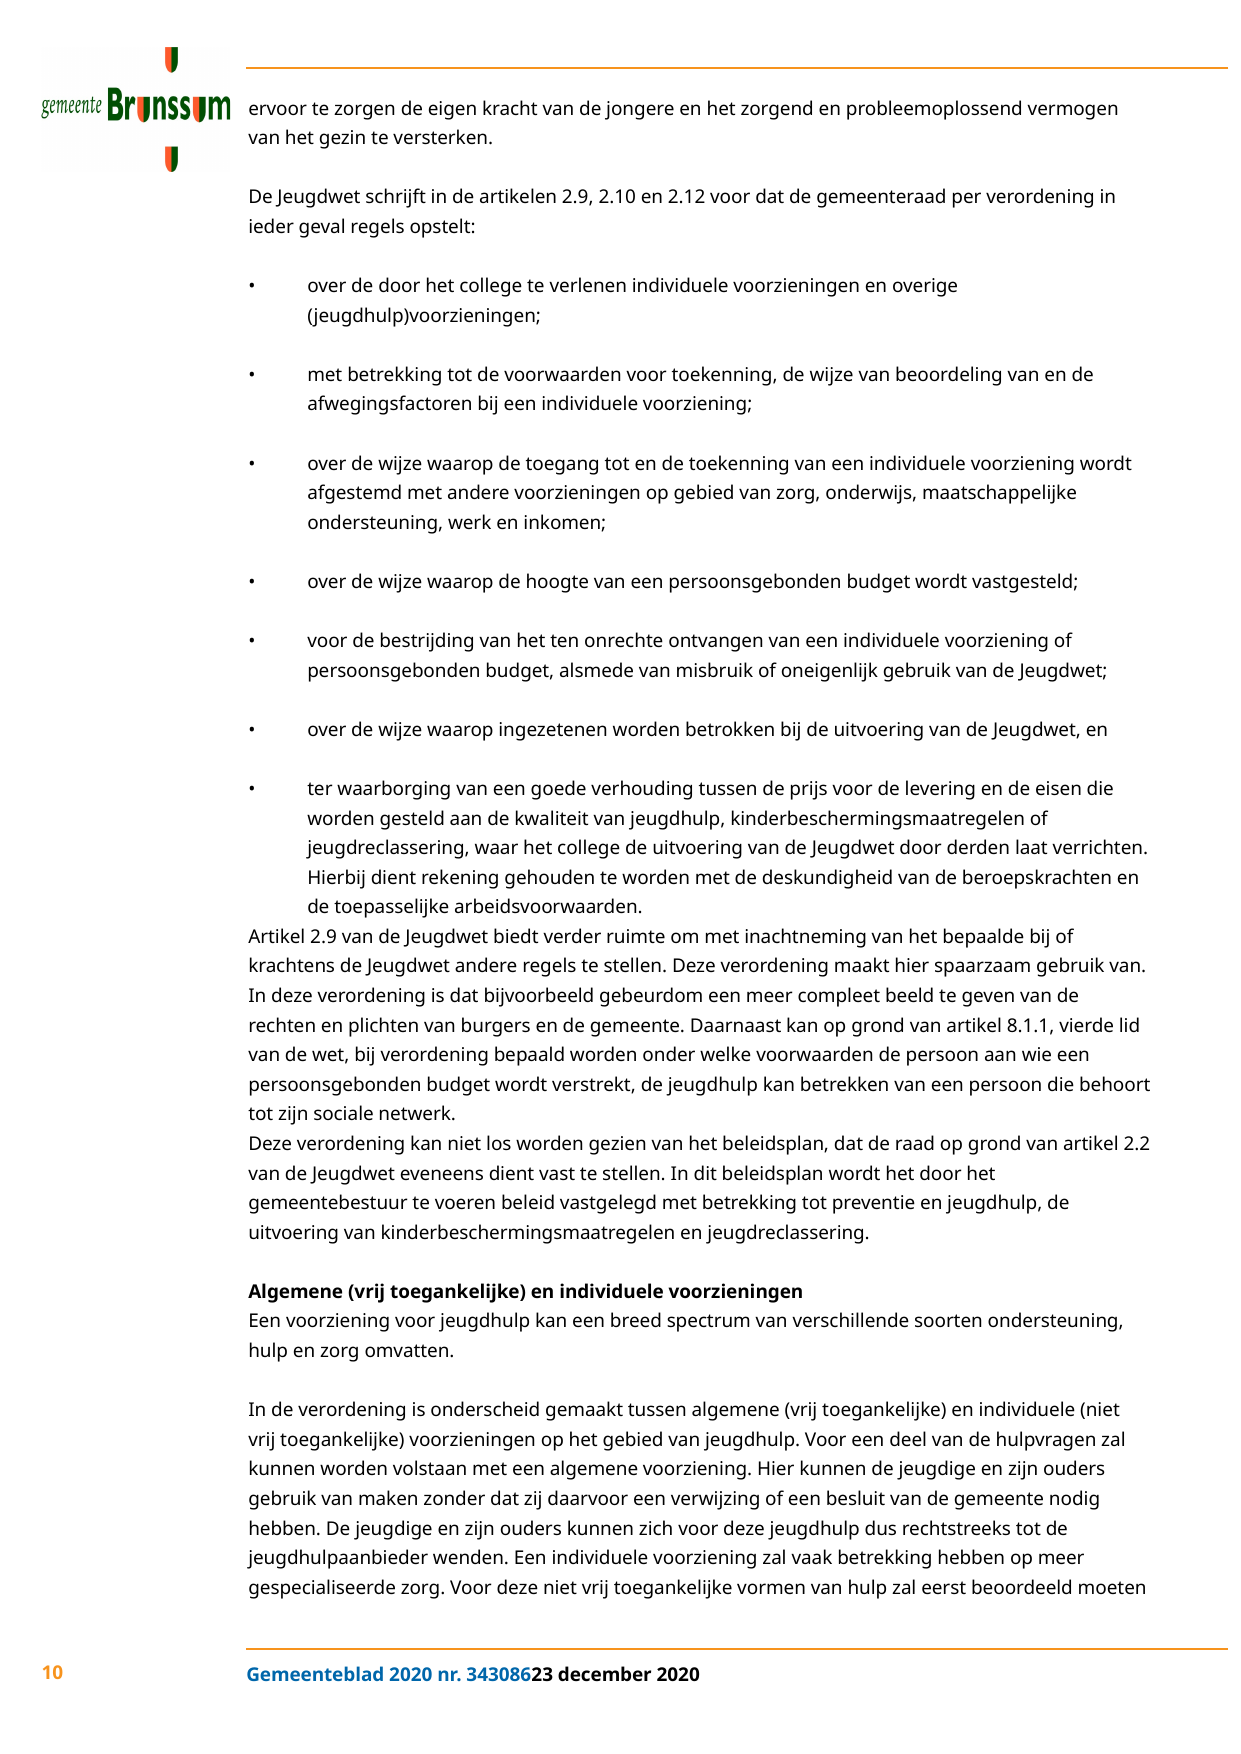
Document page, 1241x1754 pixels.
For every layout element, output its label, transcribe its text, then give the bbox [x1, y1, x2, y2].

picture [41, 47, 231, 172]
text Algemene (vrij toegankelijke) en individuele voorzieningen [248, 1278, 1152, 1304]
text Een voorziening voor jeugdhulp kan een breed spectrum van verschillende soorten ondersteuning, hulp en zorg omvatten. [248, 1308, 1152, 1363]
text Deze verordening kan niet los worden gezien van het beleidsplan, dat de raad op grond van artikel 2.2 van de Jeugdwet eveneens dient vast te stellen. In dit beleidsplan wordt het door het gemeentebestuur te voeren beleid vastgelegd met betrekking tot preventie en jeugdhulp, de uitvoering van kinderbeschermingsmaatregelen en jeugdreclassering. [248, 1130, 1152, 1245]
list voor de bestrijding van het ten onrechte ontvangen van een individuele voorziening of persoonsgebonden budget, alsmede van misbruik of oneigenlijk gebruik van de Jeugdwet; [248, 627, 1152, 683]
list over de wijze waarop de hoogte van een persoonsgebonden budget wordt vastgesteld; [248, 568, 1152, 594]
list over de wijze waarop de toegang tot en de toekenning van een individuele voorziening wordt afgestemd met andere voorzieningen op gebied van zorg, onderwijs, maatschappelijke ondersteuning, werk en inkomen; [248, 450, 1152, 535]
text ervoor te zorgen de eigen kracht van de jongere en het zorgend en probleemoplossend vermogen van het gezin te versterken. [248, 95, 1152, 150]
text In de verordening is onderscheid gemaakt tussen algemene (vrij toegankelijke) en individuele (niet vrij toegankelijke) voorzieningen op het gebied van jeugdhulp. Voor een deel van de hulpvragen zal kunnen worden volstaan met een algemene voorziening. Hier kunnen de jeugdige en zijn ouders gebruik van maken zonder dat zij daarvoor een verwijzing of een besluit van de gemeente nodig hebben. De jeugdige en zijn ouders kunnen zich voor deze jeugdhulp dus rechtstreeks tot de jeugdhulpaanbieder wenden. Een individuele voorziening zal vaak betrekking hebben op meer gespecialiseerde zorg. Voor deze niet vrij toegankelijke vormen van hulp zal eerst beoordeeld moeten [248, 1396, 1152, 1600]
text Artikel 2.9 van de Jeugdwet biedt verder ruimte om met inachtneming van het bepaalde bij of krachtens de Jeugdwet andere regels te stellen. Deze verordening maakt hier spaarzaam gebruik van. In deze verordening is dat bijvoorbeeld gebeurdom een meer compleet beeld te geven van de rechten en plichten van burgers en de gemeente. Daarnaast kan op grond van artikel 8.1.1, vierde lid van de wet, bij verordening bepaald worden onder welke voorwaarden de persoon aan wie een persoonsgebonden budget wordt verstrekt, de jeugdhulp kan betrekken van een persoon die behoort tot zijn sociale netwerk. [248, 923, 1152, 1126]
list over de door het college te verlenen individuele voorzieningen en overige (jeugdhulp)voorzieningen; [248, 272, 1152, 328]
text De Jeugdwet schrijft in de artikelen 2.9, 2.10 en 2.12 voor dat de gemeenteraad per verordening in ieder geval regels opstelt: [248, 183, 1152, 239]
list ter waarborging van een goede verhouding tussen de prijs voor de levering en de eisen die worden gesteld aan de kwaliteit van jeugdhulp, kinderbeschermingsmaatregelen of jeugdreclassering, waar het college de uitvoering van de Jeugdwet door derden laat verrichten. Hierbij dient rekening gehouden te worden met de deskundigheid van de beroepskrachten en de toepasselijke arbeidsvoorwaarden. [248, 775, 1152, 919]
list over de wijze waarop ingezetenen worden betrokken bij de uitvoering van de Jeugdwet, en [248, 716, 1152, 742]
list met betrekking tot de voorwaarden voor toekenning, de wijze van beoordeling van en de afwegingsfactoren bij een individuele voorziening; [248, 361, 1152, 416]
